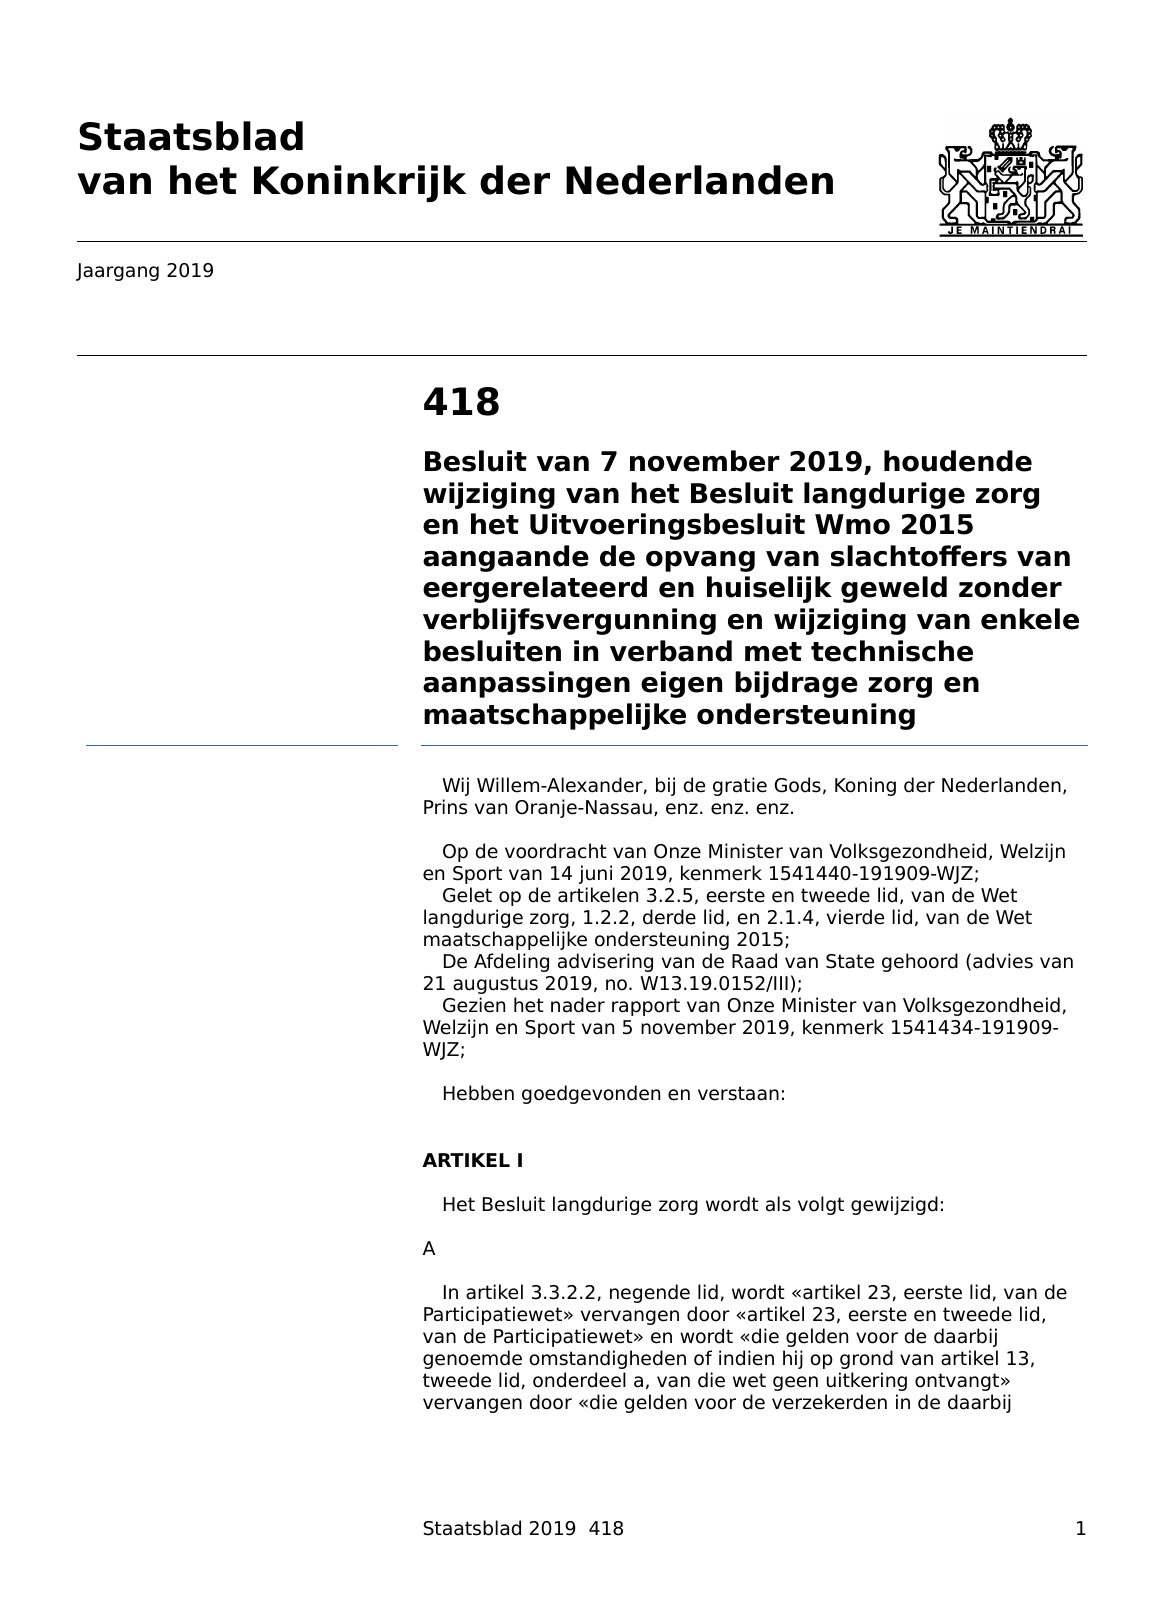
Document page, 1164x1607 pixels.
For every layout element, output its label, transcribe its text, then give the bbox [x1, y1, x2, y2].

picture [936, 115, 1087, 240]
text Op de voordracht van Onze Minister van Volksgezondheid, Welzijn en Sport van 14 juni 2019, kenmerk 1541440-191909-WJZ; [422, 841, 1087, 885]
text Gezien het nader rapport van Onze Minister van Volksgezondheid, Welzijn en Sport van 5 november 2019, kenmerk 1541434-191909-WJZ; [422, 995, 1087, 1061]
text Hebben goedgevonden en verstaan: [422, 1083, 1087, 1105]
table_header [886, 100, 1087, 241]
text Besluit van 7 november 2019, houdende wijziging van het Besluit langdurige zorg en het Uitvoeringsbesluit Wmo 2015 aangaande de opvang van slachtoffers van eergerelateerd en huiselijk geweld zonder verblijfsvergunning en wijziging van enkele besluiten in verband met technische aanpassingen eigen bijdrage zorg en maatschappelijke ondersteuning [422, 447, 1087, 731]
text A [422, 1238, 1087, 1260]
text In artikel 3.3.2.2, negende lid, wordt «artikel 23, eerste lid, van de Participatiewet» vervangen door «artikel 23, eerste en tweede lid, van de Participatiewet» en wordt «die gelden voor de daarbij genoemde omstandigheden of indien hij op grond van artikel 13, tweede lid, onderdeel a, van die wet geen uitkering ontvangt» vervangen door «die gelden voor de verzekerden in de daarbij [422, 1282, 1087, 1414]
text De Afdeling advisering van de Raad van State gehoord (advies van 21 augustus 2019, no. W13.19.0152/III); [422, 951, 1087, 995]
text Het Besluit langdurige zorg wordt als volgt gewijzigd: [422, 1194, 1087, 1216]
text Wij Willem-Alexander, bij de gratie Gods, Koning der Nederlanden, Prins van Oranje-Nassau, enz. enz. enz. [422, 775, 1087, 819]
table_header Staatsblad van het Koninkrijk der Nederlanden [77, 100, 886, 241]
subtitle ARTIKEL I [422, 1149, 1087, 1171]
text Gelet op de artikelen 3.2.5, eerste en tweede lid, van de Wet langdurige zorg, 1.2.2, derde lid, en 2.1.4, vierde lid, van de Wet maatschappelijke ondersteuning 2015; [422, 885, 1087, 951]
subtitle 418 [422, 381, 1087, 424]
table_cell Jaargang 2019 [77, 242, 1087, 355]
